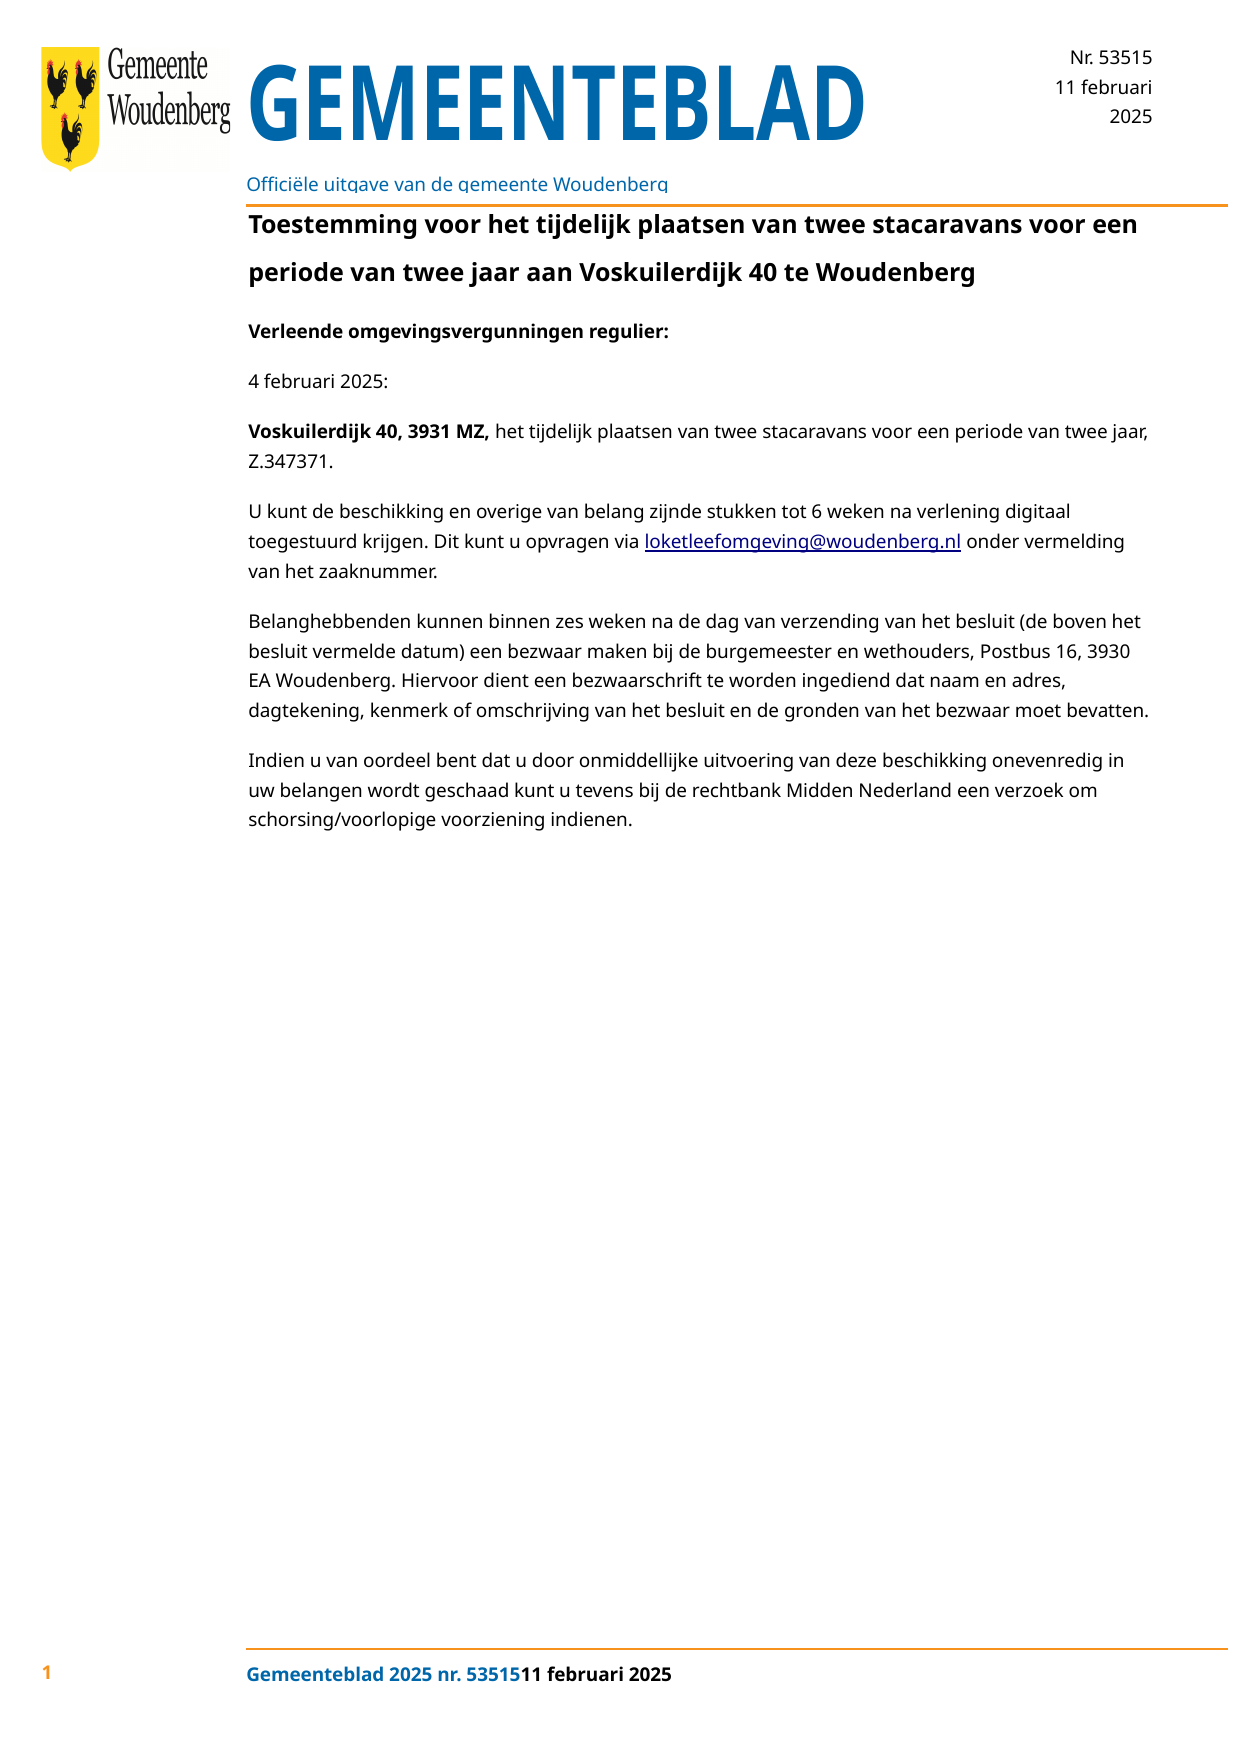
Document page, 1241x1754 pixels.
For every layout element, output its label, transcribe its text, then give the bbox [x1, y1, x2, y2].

text U kunt de beschikking en overige van belang zijnde stukken tot 6 weken na verlening digitaal toegestuurd krijgen. Dit kunt u opvragen via loketleefomgeving@woudenberg.nl onder vermelding van het zaaknummer. [248, 499, 1152, 584]
text 4 februari 2025: [248, 368, 1152, 394]
text Belanghebbenden kunnen binnen zes weken na de dag van verzending van het besluit (de boven het besluit vermelde datum) een bezwaar maken bij de burgemeester en wethouders, Postbus 16, 3930 EA Woudenberg. Hiervoor dient een bezwaarschrift te worden ingediend dat naam en adres, dagtekening, kenmerk of omschrijving van het besluit en de gronden van het bezwaar moet bevatten. [248, 608, 1152, 723]
text Indien u van oordeel bent dat u door onmiddellijke uitvoering van deze beschikking onevenredig in uw belangen wordt geschaad kunt u tevens bij de rechtbank Midden Nederland een verzoek om schorsing/voorlopige voorziening indienen. [248, 747, 1152, 832]
picture [41, 47, 231, 172]
text Voskuilerdijk 40, 3931 MZ, het tijdelijk plaatsen van twee stacaravans voor een periode van twee jaar, Z.347371. [248, 419, 1152, 474]
text Toestemming voor het tijdelijk plaatsen van twee stacaravans voor een periode van twee jaar aan Voskuilerdijk 40 te Woudenberg [248, 207, 1152, 288]
text Verleende omgevingsvergunningen regulier: [248, 318, 1152, 344]
